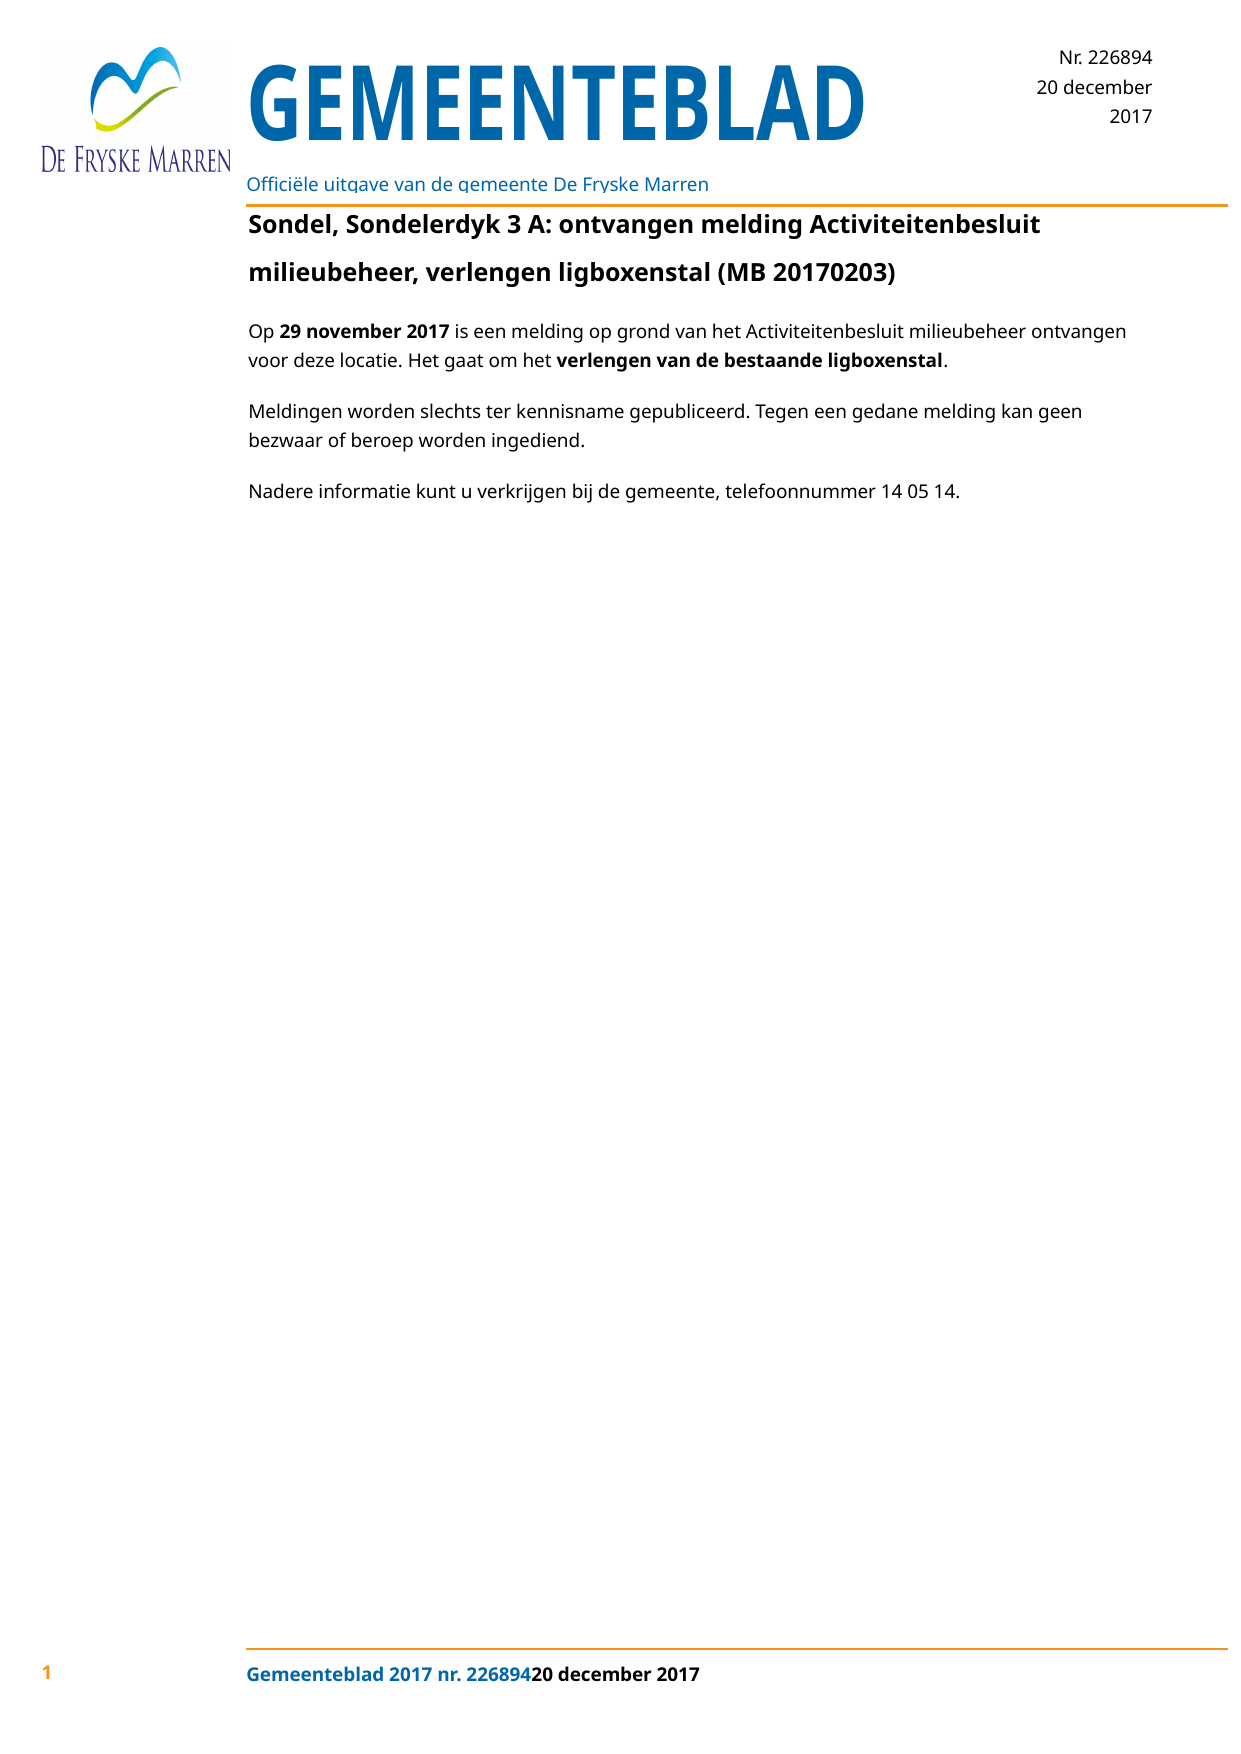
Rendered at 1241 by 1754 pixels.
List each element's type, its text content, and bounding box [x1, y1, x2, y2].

text Op 29 november 2017 is een melding op grond van het Activiteitenbesluit milieubeheer ontvangen voor deze locatie. Het gaat om het verlengen van de bestaande ligboxenstal. [248, 318, 1152, 373]
text Meldingen worden slechts ter kennisname gepubliceerd. Tegen een gedane melding kan geen bezwaar of beroep worden ingediend. [248, 398, 1152, 453]
picture [41, 47, 231, 172]
text Nadere informatie kunt u verkrijgen bij de gemeente, telefoonnummer 14 05 14. [248, 478, 1152, 504]
text Sondel, Sondelerdyk 3 A: ontvangen melding Activiteitenbesluit milieubeheer, verlengen ligboxenstal (MB 20170203) [248, 207, 1152, 288]
